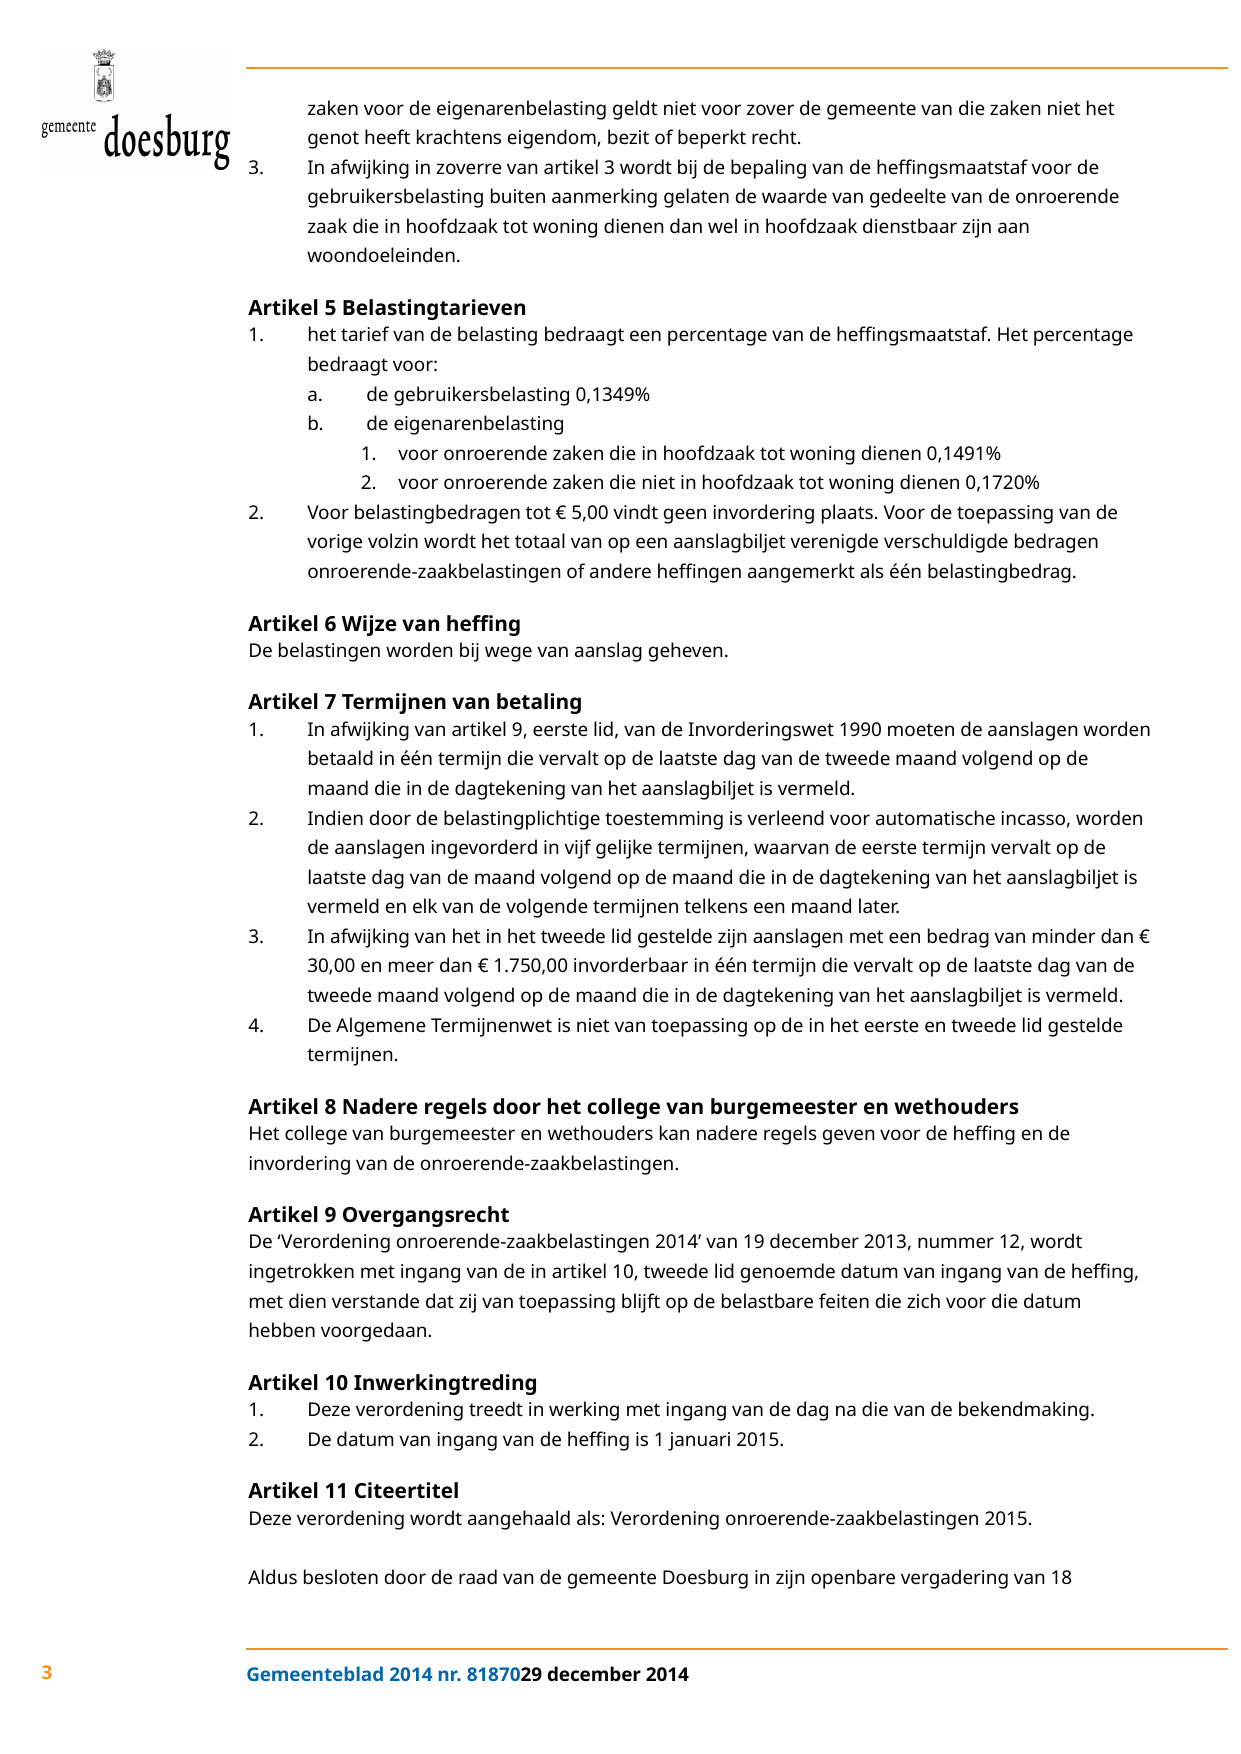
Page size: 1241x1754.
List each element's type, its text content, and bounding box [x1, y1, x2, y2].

list voor onroerende zaken die in hoofdzaak tot woning dienen 0,1491% [361, 440, 1152, 466]
list De Algemene Termijnenwet is niet van toepassing op de in het eerste en tweede lid gestelde termijnen. [248, 1012, 1152, 1067]
text Deze verordening wordt aangehaald als: Verordening onroerende-zaakbelastingen 2015. [248, 1505, 1152, 1530]
list Indien door de belastingplichtige toestemming is verleend voor automatische incasso, worden de aanslagen ingevorderd in vijf gelijke termijnen, waarvan de eerste termijn vervalt op de laatste dag van de maand volgend op de maand die in de dagtekening van het aanslagbiljet is vermeld en elk van de volgende termijnen telkens een maand later. [248, 805, 1152, 919]
text Artikel 6 Wijze van heffing [248, 609, 1152, 637]
list voor onroerende zaken die niet in hoofdzaak tot woning dienen 0,1720% [361, 469, 1152, 495]
list zaken voor de eigenarenbelasting geldt niet voor zover de gemeente van die zaken niet het genot heeft krachtens eigendom, bezit of beperkt recht. [248, 95, 1152, 150]
text Artikel 8 Nadere regels door het college van burgemeester en wethouders [248, 1092, 1152, 1120]
text Artikel 5 Belastingtarieven [248, 293, 1152, 322]
picture [41, 47, 231, 172]
list Voor belastingbedragen tot € 5,00 vindt geen invordering plaats. Voor de toepassing van de vorige volzin wordt het totaal van op een aanslagbiljet verenigde verschuldigde bedragen onroerende-zaakbelastingen of andere heffingen aangemerkt als één belastingbedrag. [248, 499, 1152, 584]
text Artikel 10 Inwerkingtreding [248, 1368, 1152, 1396]
list In afwijking van artikel 9, eerste lid, van de Invorderingswet 1990 moeten de aanslagen worden betaald in één termijn die vervalt op de laatste dag van de tweede maand volgend op de maand die in de dagtekening van het aanslagbiljet is vermeld. [248, 716, 1152, 801]
list In afwijking in zoverre van artikel 3 wordt bij de bepaling van de heffingsmaatstaf voor de gebruikersbelasting buiten aanmerking gelaten de waarde van gedeelte van de onroerende zaak die in hoofdzaak tot woning dienen dan wel in hoofdzaak dienstbaar zijn aan woondoeleinden. [248, 154, 1152, 268]
list In afwijking van het in het tweede lid gestelde zijn aanslagen met een bedrag van minder dan € 30,00 en meer dan € 1.750,00 invorderbaar in één termijn die vervalt op de laatste dag van de tweede maand volgend op de maand die in de dagtekening van het aanslagbiljet is vermeld. [248, 923, 1152, 1008]
text De belastingen worden bij wege van aanslag geheven. [248, 637, 1152, 663]
text Het college van burgemeester en wethouders kan nadere regels geven voor de heffing en de invordering van de onroerende-zaakbelastingen. [248, 1120, 1152, 1176]
list Deze verordening treedt in werking met ingang van de dag na die van de bekendmaking. [248, 1396, 1152, 1422]
text Aldus besloten door de raad van de gemeente Doesburg in zijn openbare vergadering van 18 [248, 1564, 1152, 1589]
list het tarief van de belasting bedraagt een percentage van de heffingsmaatstaf. Het percentage bedraagt voor: [248, 322, 1152, 377]
text Artikel 11 Citeertitel [248, 1476, 1152, 1505]
list De datum van ingang van de heffing is 1 januari 2015. [248, 1426, 1152, 1452]
text De ‘Verordening onroerende-zaakbelastingen 2014’ van 19 december 2013, nummer 12, wordt ingetrokken met ingang van de in artikel 10, tweede lid genoemde datum van ingang van de heffing, met dien verstande dat zij van toepassing blijft op de belastbare feiten die zich voor die datum hebben voorgedaan. [248, 1229, 1152, 1343]
text Artikel 9 Overgangsrecht [248, 1200, 1152, 1229]
list de gebruikersbelasting 0,1349% [307, 381, 1152, 406]
list de eigenarenbelasting [307, 410, 1152, 436]
text Artikel 7 Termijnen van betaling [248, 687, 1152, 716]
